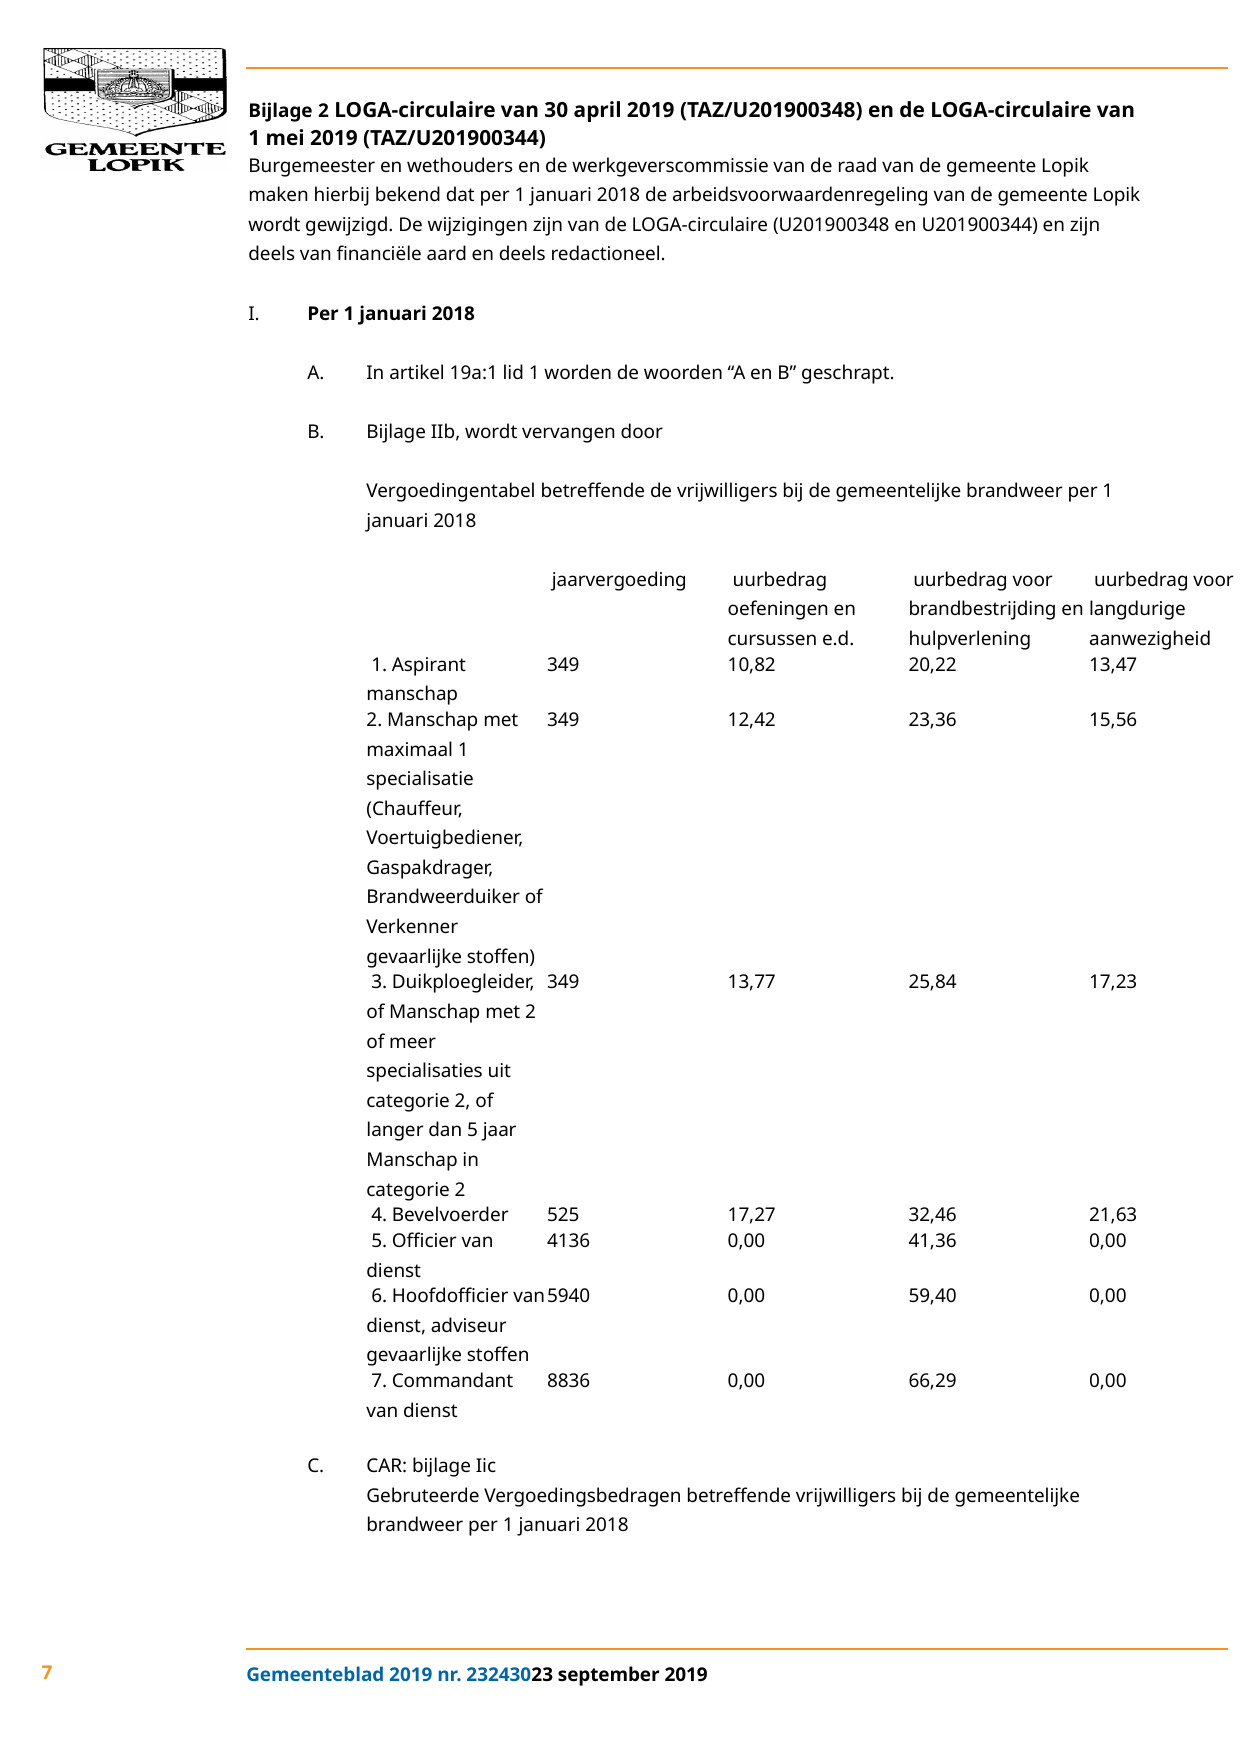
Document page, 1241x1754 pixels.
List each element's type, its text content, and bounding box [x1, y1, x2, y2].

table_cell 13,47 [1089, 651, 1240, 706]
table_cell 0,00 [1089, 1368, 1240, 1423]
table_cell 6. Hoofdofficier van dienst, adviseur gevaarlijke stoffen [366, 1283, 547, 1367]
table_cell 0,00 [1089, 1283, 1240, 1367]
picture [41, 47, 231, 172]
list Bijlage IIb, wordt vervangen door [307, 418, 1152, 444]
table_cell 5940 [547, 1283, 727, 1367]
list In artikel 19a:1 lid 1 worden de woorden “A en B” geschrapt. [307, 359, 1152, 384]
text Bijlage 2 LOGA-circulaire van 30 april 2019 (TAZ/U201900348) en de LOGA-circulaire van 1 mei 2019 (TAZ/U201900344) [248, 95, 1152, 152]
table_cell 1. Aspirant manschap [366, 651, 547, 706]
table_cell 4136 [547, 1227, 727, 1282]
table_cell 13,77 [728, 969, 908, 1201]
table_cell 15,56 [1089, 706, 1240, 969]
list Vergoedingentabel betreffende de vrijwilligers bij de gemeentelijke brandweer per 1 januari 2018 [307, 477, 1152, 532]
table_cell 4. Bevelvoerder [366, 1201, 547, 1227]
table_cell 0,00 [1089, 1227, 1240, 1282]
table_cell 0,00 [728, 1227, 908, 1282]
table_cell 21,63 [1089, 1201, 1240, 1227]
table_cell 17,23 [1089, 969, 1240, 1201]
table_header uurbedrag voor langdurige aanwezigheid [1089, 566, 1240, 651]
table_cell 349 [547, 651, 727, 706]
table_cell 20,22 [908, 651, 1089, 706]
text Burgemeester en wethouders en de werkgeverscommissie van de raad van de gemeente Lopik maken hierbij bekend dat per 1 januari 2018 de arbeidsvoorwaardenregeling van de gemeente Lopik wordt gewijzigd. De wijzigingen zijn van de LOGA-circulaire (U201900348 en U201900344) en zijn deels van financiële aard en deels redactioneel. [248, 152, 1152, 266]
table_cell 3. Duikploegleider, of Manschap met 2 of meer specialisaties uit categorie 2, of langer dan 5 jaar Manschap in categorie 2 [366, 969, 547, 1201]
list CAR: bijlage Iic [307, 1452, 1152, 1478]
table_cell 12,42 [728, 706, 908, 969]
table_cell 5. Officier van dienst [366, 1227, 547, 1282]
table_cell 0,00 [728, 1368, 908, 1423]
table_cell 349 [547, 706, 727, 969]
table_cell 32,46 [908, 1201, 1089, 1227]
table_cell 8836 [547, 1368, 727, 1423]
table_cell 7. Commandant van dienst [366, 1368, 547, 1423]
list Gebruteerde Vergoedingsbedragen betreffende vrijwilligers bij de gemeentelijke brandweer per 1 januari 2018 [307, 1482, 1152, 1537]
table_cell 2. Manschap met maximaal 1 specialisatie (Chauffeur, Voertuigbediener, Gaspakdrager, Brandweerduiker of Verkenner gevaarlijke stoffen) [366, 706, 547, 969]
table_header [366, 566, 547, 651]
table_cell 0,00 [728, 1283, 908, 1367]
table_cell 17,27 [728, 1201, 908, 1227]
table_cell 25,84 [908, 969, 1089, 1201]
table_cell 66,29 [908, 1368, 1089, 1423]
table_header uurbedrag oefeningen en cursussen e.d. [728, 566, 908, 651]
table_cell 59,40 [908, 1283, 1089, 1367]
table_cell 41,36 [908, 1227, 1089, 1282]
table_cell 23,36 [908, 706, 1089, 969]
table_header uurbedrag voor brandbestrijding en hulpverlening [908, 566, 1089, 651]
list Per 1 januari 2018 [248, 300, 1152, 325]
table_cell 525 [547, 1201, 727, 1227]
table_header jaarvergoeding [547, 566, 727, 651]
table_cell 349 [547, 969, 727, 1201]
table_cell 10,82 [728, 651, 908, 706]
